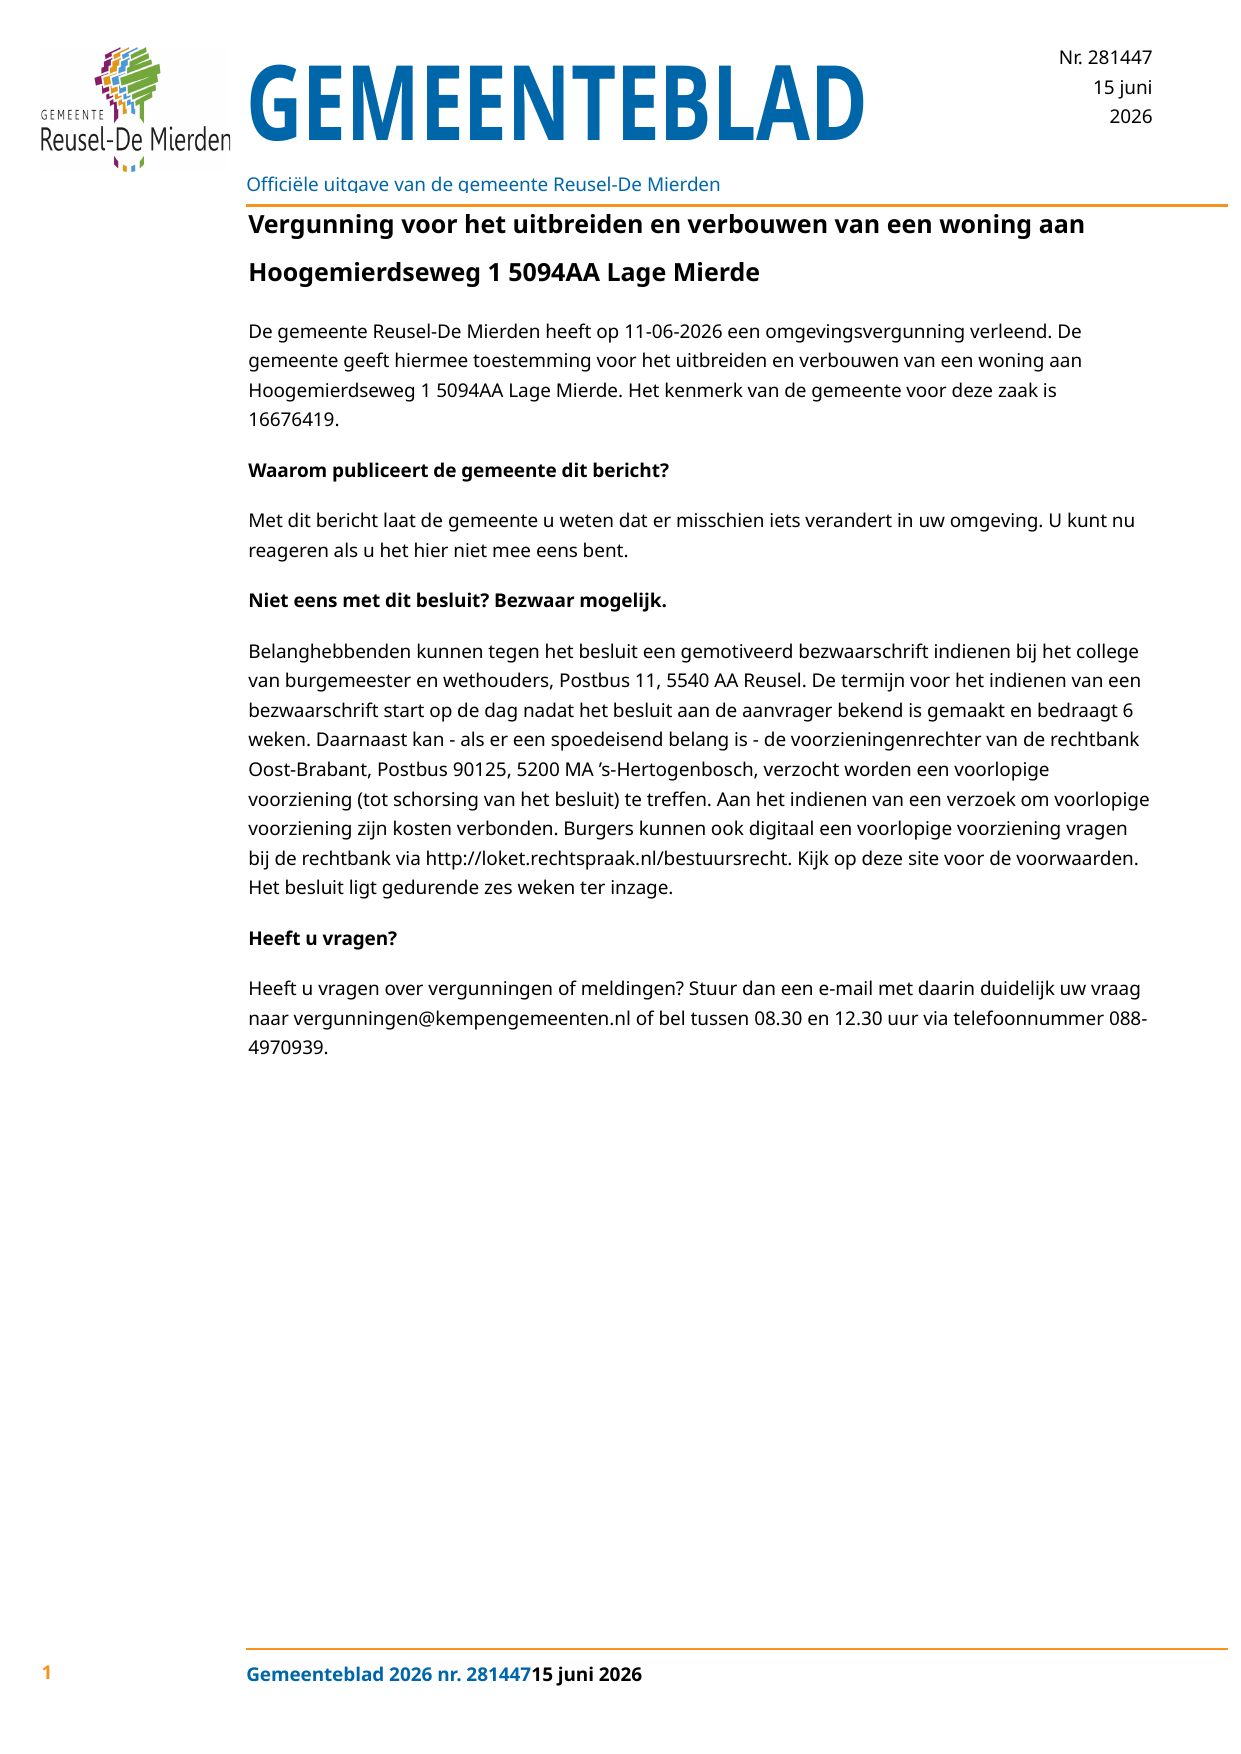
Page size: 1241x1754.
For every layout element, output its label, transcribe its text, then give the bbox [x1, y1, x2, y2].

text Belanghebbenden kunnen tegen het besluit een gemotiveerd bezwaarschrift indienen bij het college van burgemeester en wethouders, Postbus 11, 5540 AA Reusel. De termijn voor het indienen van een bezwaarschrift start op de dag nadat het besluit aan de aanvrager bekend is gemaakt en bedraagt 6 weken. Daarnaast kan - als er een spoedeisend belang is - de voorzieningenrechter van de rechtbank Oost-Brabant, Postbus 90125, 5200 MA ’s-Hertogenbosch, verzocht worden een voorlopige voorziening (tot schorsing van het besluit) te treffen. Aan het indienen van een verzoek om voorlopige voorziening zijn kosten verbonden. Burgers kunnen ook digitaal een voorlopige voorziening vragen bij de rechtbank via http://loket.rechtspraak.nl/bestuursrecht. Kijk op deze site voor de voorwaarden. Het besluit ligt gedurende zes weken ter inzage. [248, 638, 1152, 900]
text Niet eens met dit besluit? Bezwaar mogelijk. [248, 587, 1152, 613]
text De gemeente Reusel-De Mierden heeft op 11-06-2026 een omgevingsvergunning verleend. De gemeente geeft hiermee toestemming voor het uitbreiden en verbouwen van een woning aan Hoogemierdseweg 1 5094AA Lage Mierde. Het kenmerk van de gemeente voor deze zaak is 16676419. [248, 318, 1152, 432]
text Vergunning voor het uitbreiden en verbouwen van een woning aan Hoogemierdseweg 1 5094AA Lage Mierde [248, 207, 1152, 288]
picture [41, 47, 231, 172]
text Heeft u vragen over vergunningen of meldingen? Stuur dan een e-mail met daarin duidelijk uw vraag naar vergunningen@kempengemeenten.nl of bel tussen 08.30 en 12.30 uur via telefoonnummer 088-4970939. [248, 975, 1152, 1060]
text Heeft u vragen? [248, 925, 1152, 951]
text Met dit bericht laat de gemeente u weten dat er misschien iets verandert in uw omgeving. U kunt nu reageren als u het hier niet mee eens bent. [248, 507, 1152, 563]
text Waarom publiceert de gemeente dit bericht? [248, 457, 1152, 483]
